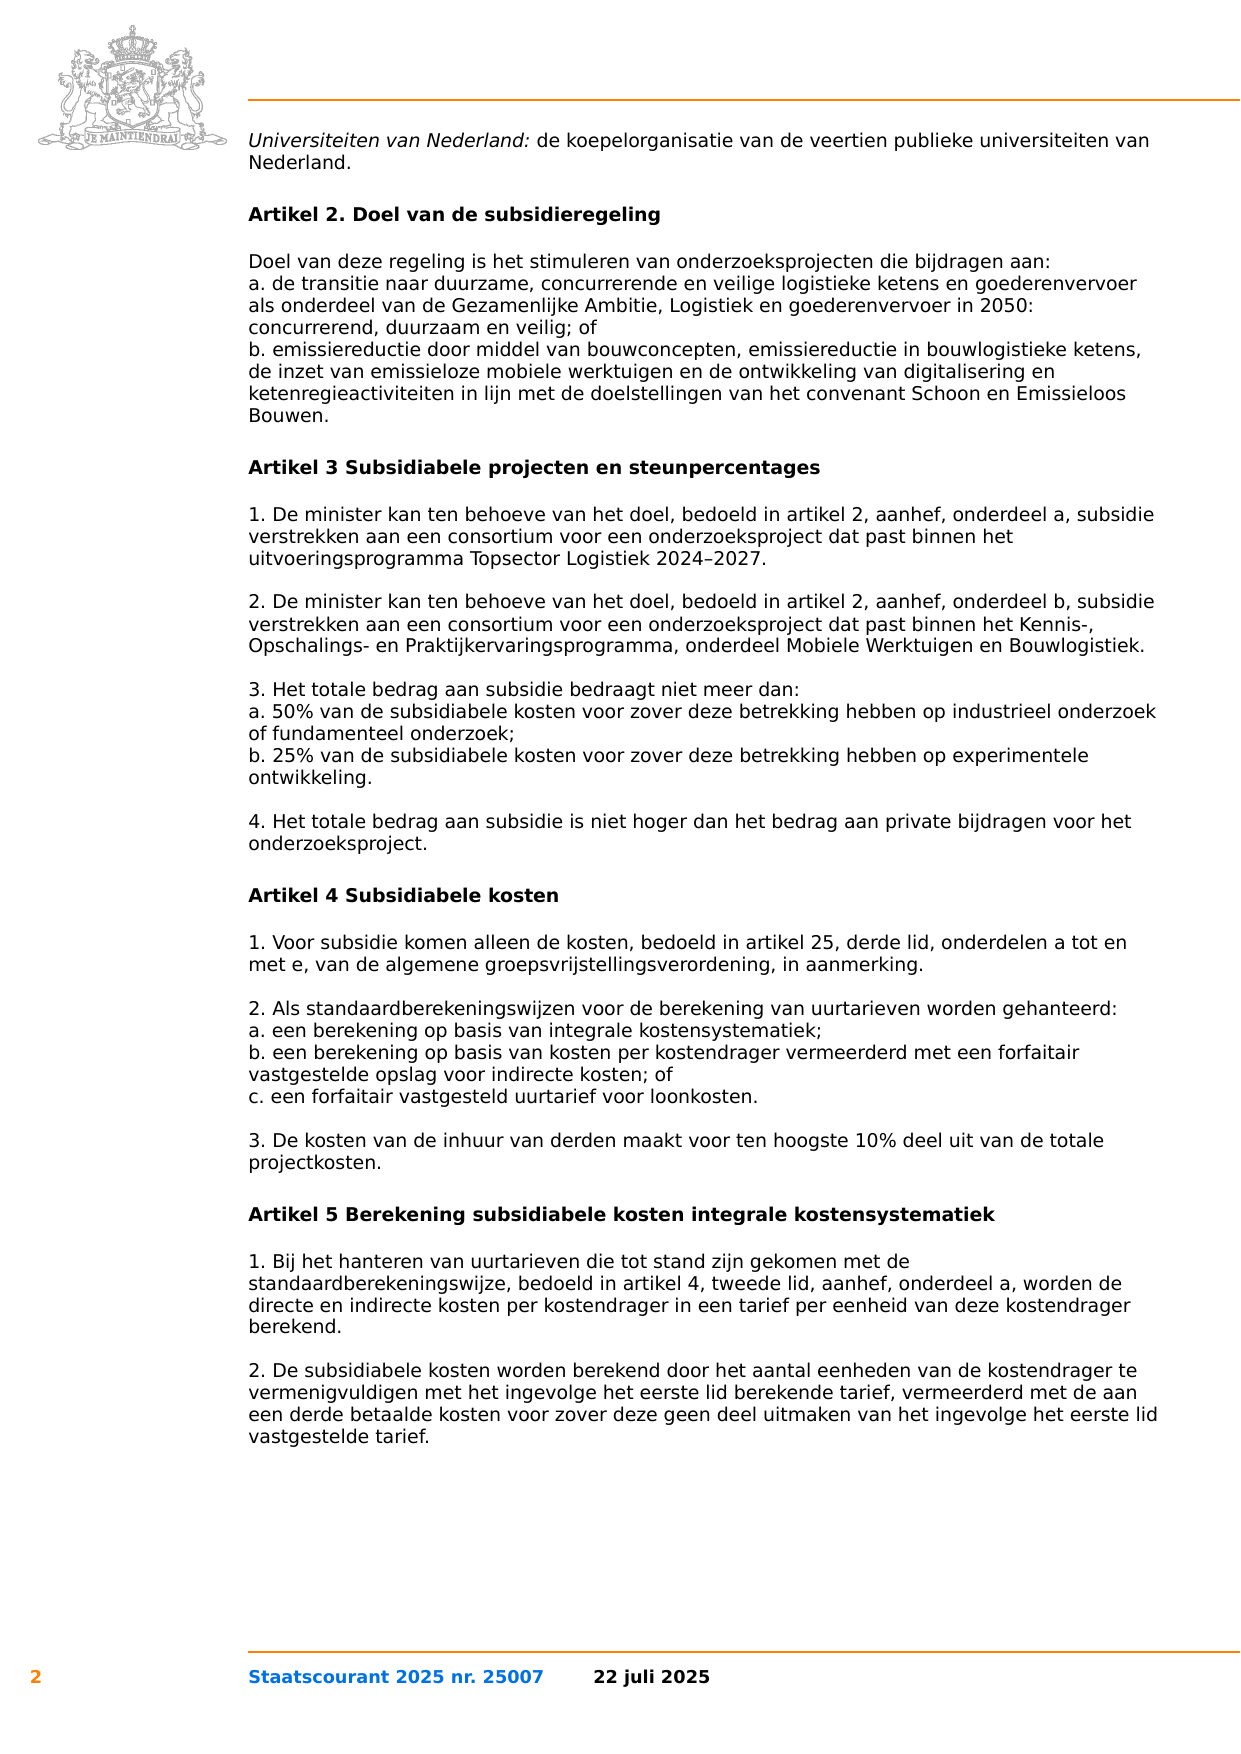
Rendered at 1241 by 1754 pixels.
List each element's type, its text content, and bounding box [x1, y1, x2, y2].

text b. een berekening op basis van kosten per kostendrager vermeerderd met een forfaitair vastgestelde opslag voor indirecte kosten; of [248, 1042, 1163, 1086]
text 2. De subsidiabele kosten worden berekend door het aantal eenheden van de kostendrager te vermenigvuldigen met het ingevolge het eerste lid berekende tarief, vermeerderd met de aan een derde betaalde kosten voor zover deze geen deel uitmaken van het ingevolge het eerste lid vastgestelde tarief. [248, 1360, 1163, 1448]
text b. emissiereductie door middel van bouwconcepten, emissiereductie in bouwlogistieke ketens, de inzet van emissieloze mobiele werktuigen en de ontwikkeling van digitalisering en ketenregieactiviteiten in lijn met de doelstellingen van het convenant Schoon en Emissieloos Bouwen. [248, 339, 1163, 427]
text 3. De kosten van de inhuur van derden maakt voor ten hoogste 10% deel uit van de totale projectkosten. [248, 1129, 1163, 1173]
text a. de transitie naar duurzame, concurrerende en veilige logistieke ketens en goederenvervoer als onderdeel van de Gezamenlijke Ambitie, Logistiek en goederenvervoer in 2050: concurrerend, duurzaam en veilig; of [248, 273, 1163, 339]
text 1. De minister kan ten behoeve van het doel, bedoeld in artikel 2, aanhef, onderdeel a, subsidie verstrekken aan een consortium voor een onderzoeksproject dat past binnen het uitvoeringsprogramma Topsector Logistiek 2024–2027. [248, 504, 1163, 569]
text 3. Het totale bedrag aan subsidie bedraagt niet meer dan: [248, 679, 1163, 701]
text b. 25% van de subsidiabele kosten voor zover deze betrekking hebben op experimentele ontwikkeling. [248, 745, 1163, 789]
subtitle Artikel 2. Doel van de subsidieregeling [248, 204, 1163, 226]
text Doel van deze regeling is het stimuleren van onderzoeksprojecten die bijdragen aan: [248, 251, 1163, 273]
text 2. Als standaardberekeningswijzen voor de berekening van uurtarieven worden gehanteerd: [248, 998, 1163, 1020]
text 4. Het totale bedrag aan subsidie is niet hoger dan het bedrag aan private bijdragen voor het onderzoeksproject. [248, 811, 1163, 855]
picture [38, 25, 227, 150]
text c. een forfaitair vastgesteld uurtarief voor loonkosten. [248, 1086, 1163, 1108]
subtitle Artikel 5 Berekening subsidiabele kosten integrale kostensystematiek [248, 1203, 1163, 1226]
text a. 50% van de subsidiabele kosten voor zover deze betrekking hebben op industrieel onderzoek of fundamenteel onderzoek; [248, 701, 1163, 745]
text 1. Bij het hanteren van uurtarieven die tot stand zijn gekomen met de standaardberekeningswijze, bedoeld in artikel 4, tweede lid, aanhef, onderdeel a, worden de directe en indirecte kosten per kostendrager in een tarief per eenheid van deze kostendrager berekend. [248, 1251, 1163, 1338]
subtitle Artikel 3 Subsidiabele projecten en steunpercentages [248, 457, 1163, 479]
subtitle Artikel 4 Subsidiabele kosten [248, 885, 1163, 907]
text 2. De minister kan ten behoeve van het doel, bedoeld in artikel 2, aanhef, onderdeel b, subsidie verstrekken aan een consortium voor een onderzoeksproject dat past binnen het Kennis-, Opschalings- en Praktijkervaringsprogramma, onderdeel Mobiele Werktuigen en Bouwlogistiek. [248, 591, 1163, 657]
text 1. Voor subsidie komen alleen de kosten, bedoeld in artikel 25, derde lid, onderdelen a tot en met e, van de algemene groepsvrijstellingsverordening, in aanmerking. [248, 932, 1163, 976]
text a. een berekening op basis van integrale kostensystematiek; [248, 1020, 1163, 1042]
text Universiteiten van Nederland: de koepelorganisatie van de veertien publieke universiteiten van Nederland. [248, 130, 1163, 174]
